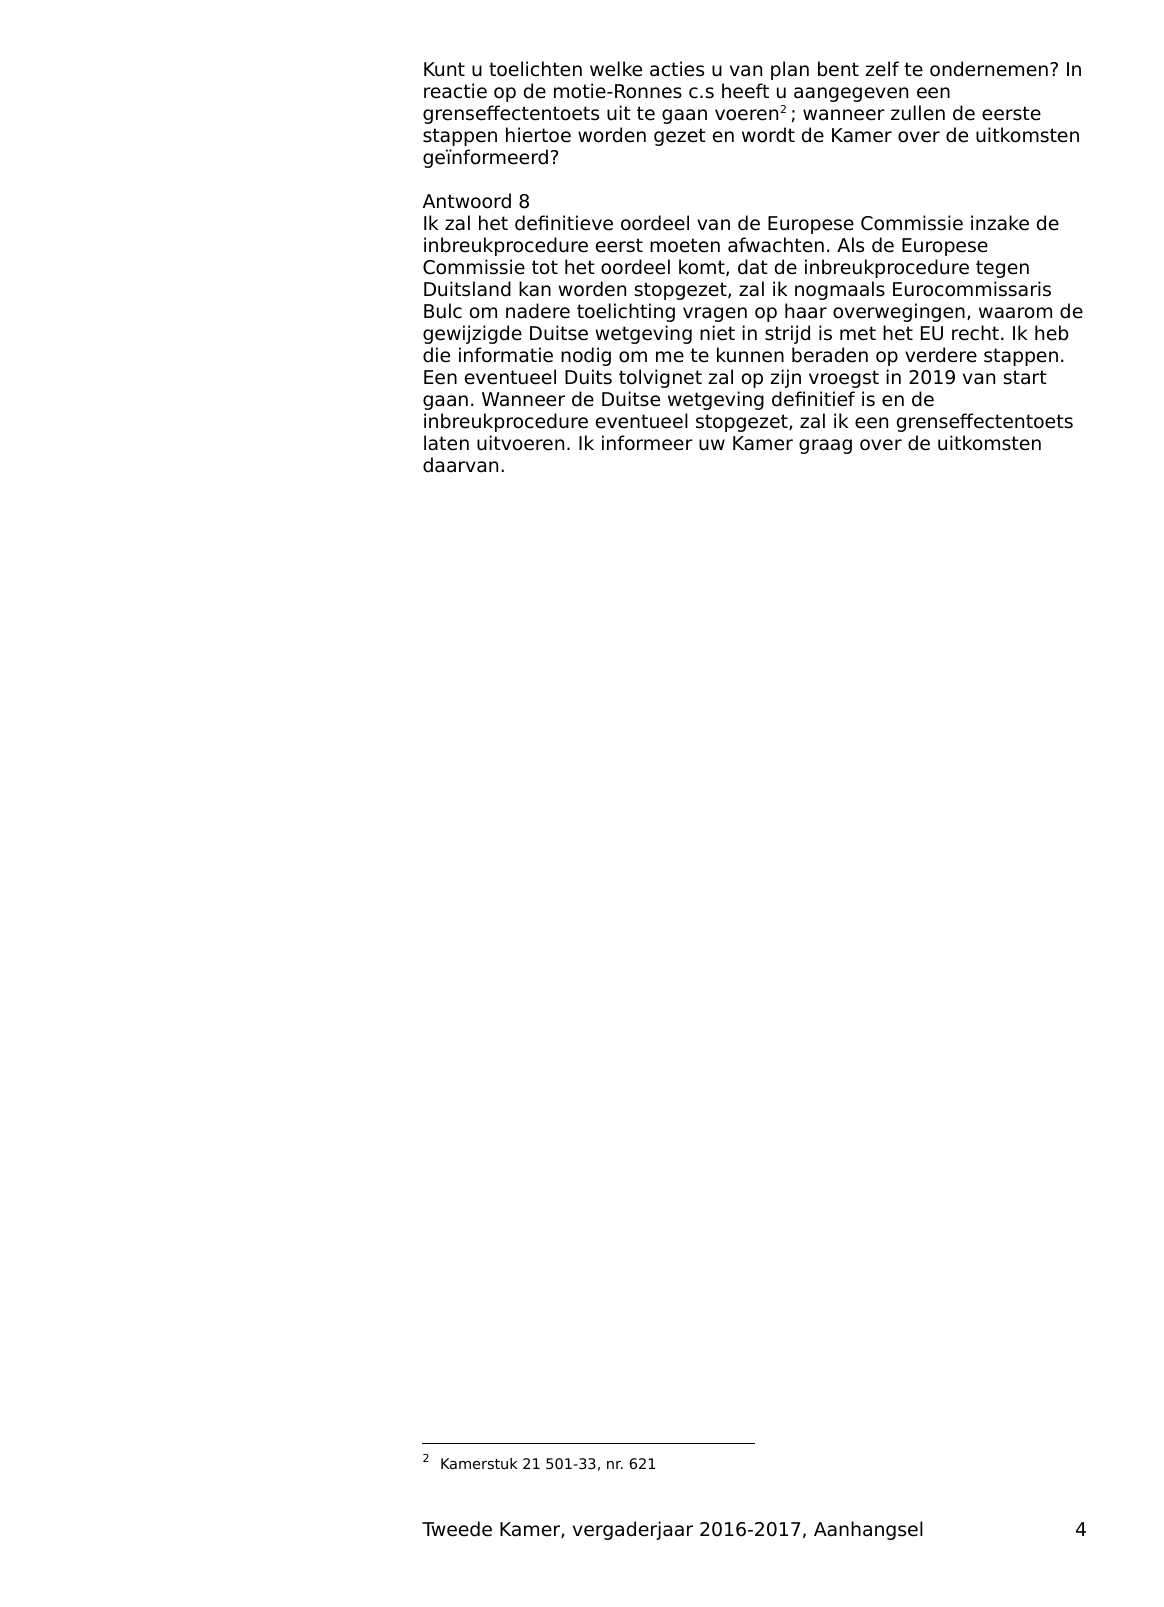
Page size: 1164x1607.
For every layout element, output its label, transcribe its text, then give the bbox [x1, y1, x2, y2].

text Kamerstuk 21 501-33, nr. 621 [422, 1452, 1087, 1474]
text Een eventueel Duits tolvignet zal op zijn vroegst in 2019 van start gaan. Wanneer de Duitse wetgeving definitief is en de inbreukprocedure eventueel stopgezet, zal ik een grenseffectentoets laten uitvoeren. Ik informeer uw Kamer graag over de uitkomsten daarvan. [422, 367, 1087, 477]
text Antwoord 8 [422, 191, 1087, 213]
text Ik zal het definitieve oordeel van de Europese Commissie inzake de inbreukprocedure eerst moeten afwachten. Als de Europese Commissie tot het oordeel komt, dat de inbreukprocedure tegen Duitsland kan worden stopgezet, zal ik nogmaals Eurocommissaris Bulc om nadere toelichting vragen op haar overwegingen, waarom de gewijzigde Duitse wetgeving niet in strijd is met het EU recht. Ik heb die informatie nodig om me te kunnen beraden op verdere stappen. [422, 213, 1087, 367]
text Kunt u toelichten welke acties u van plan bent zelf te ondernemen? In reactie op de motie-Ronnes c.s heeft u aangegeven een grenseffectentoets uit te gaan voeren; wanneer zullen de eerste stappen hiertoe worden gezet en wordt de Kamer over de uitkomsten geïnformeerd? [422, 59, 1087, 169]
